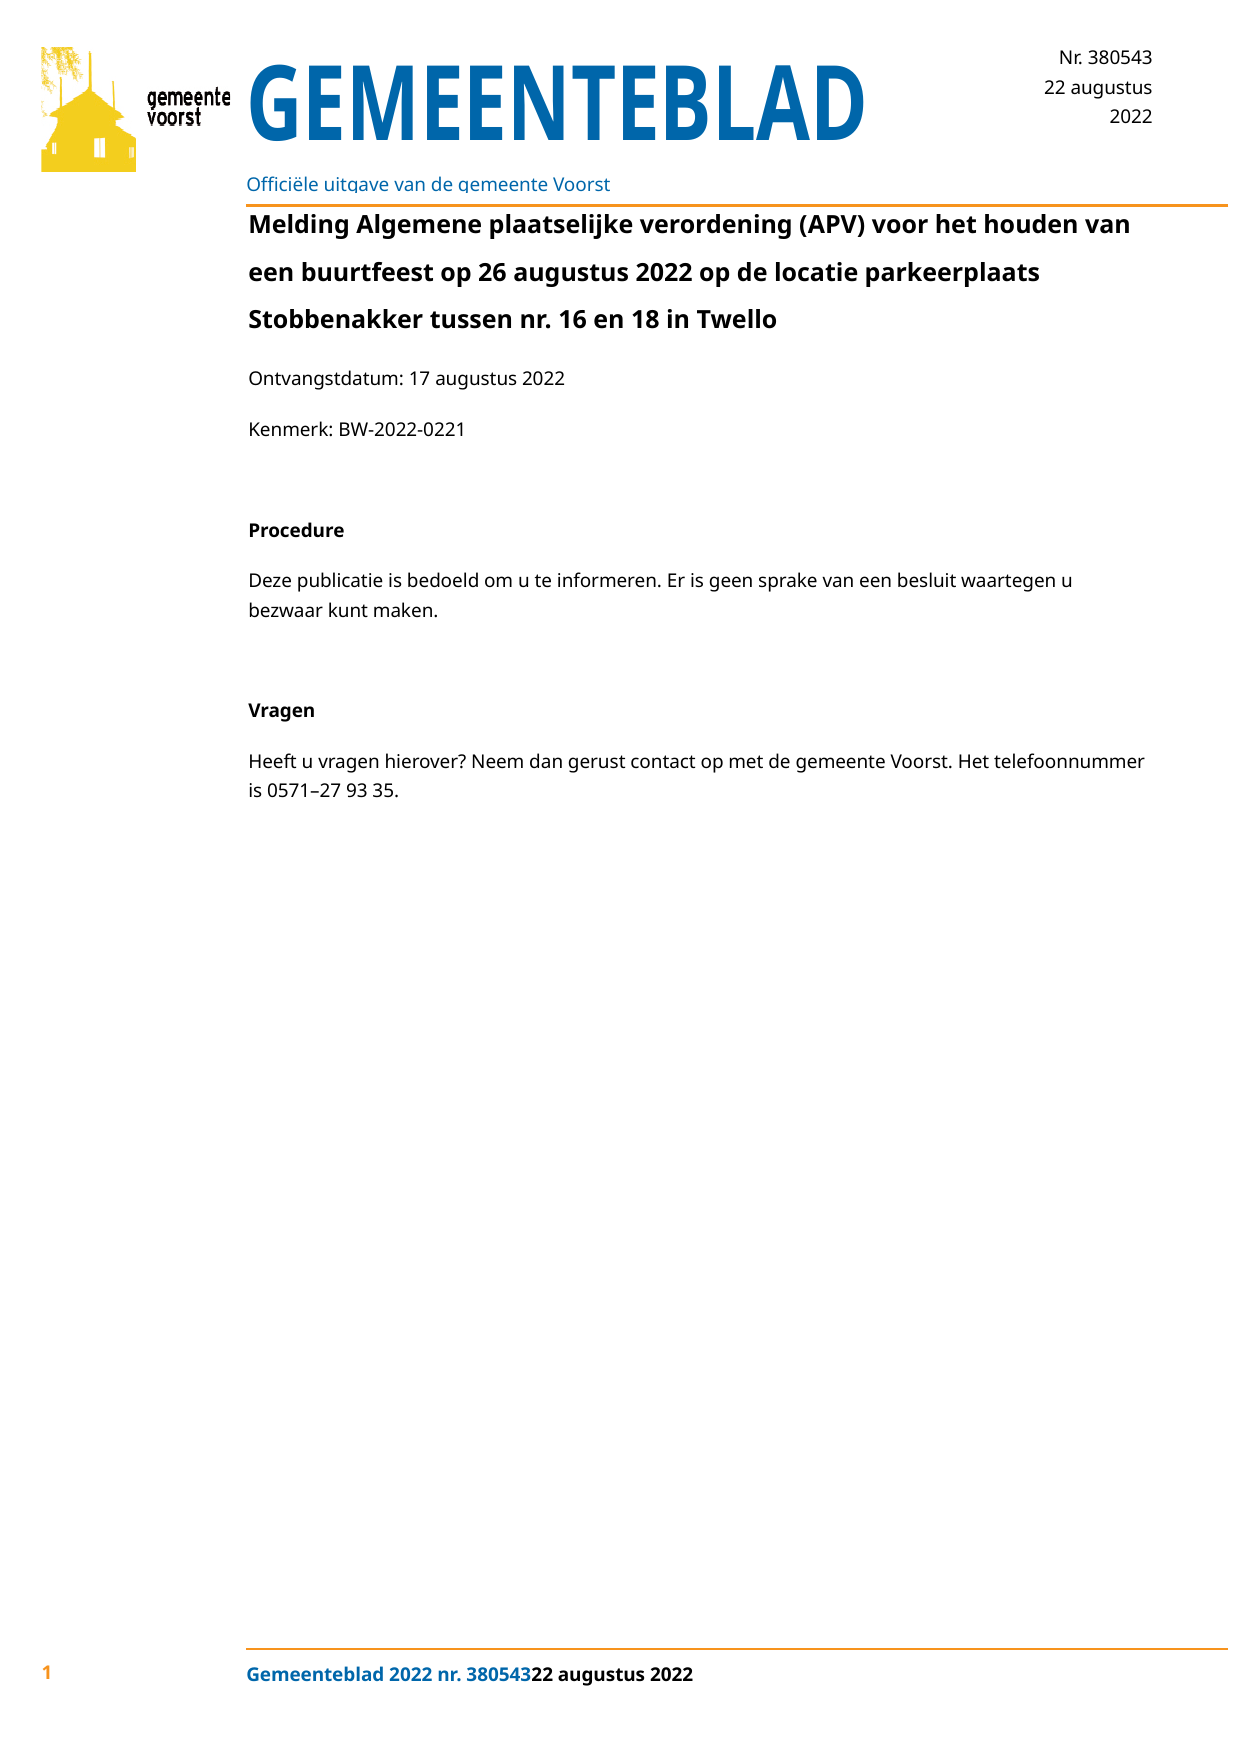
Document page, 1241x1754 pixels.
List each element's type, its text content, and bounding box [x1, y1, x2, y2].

text Procedure [248, 517, 1152, 542]
text Ontvangstdatum: 17 augustus 2022 [248, 366, 1152, 391]
text Kenmerk: BW-2022-0221 [248, 416, 1152, 442]
text Melding Algemene plaatselijke verordening (APV) voor het houden van een buurtfeest op 26 augustus 2022 op de locatie parkeerplaats Stobbenakker tussen nr. 16 en 18 in Twello [248, 207, 1152, 336]
text Heeft u vragen hierover? Neem dan gerust contact op met de gemeente Voorst. Het telefoonnummer is 0571–27 93 35. [248, 748, 1152, 803]
text Deze publicatie is bedoeld om u te informeren. Er is geen sprake van een besluit waartegen u bezwaar kunt maken. [248, 567, 1152, 622]
picture [41, 47, 231, 172]
text Vragen [248, 698, 1152, 723]
